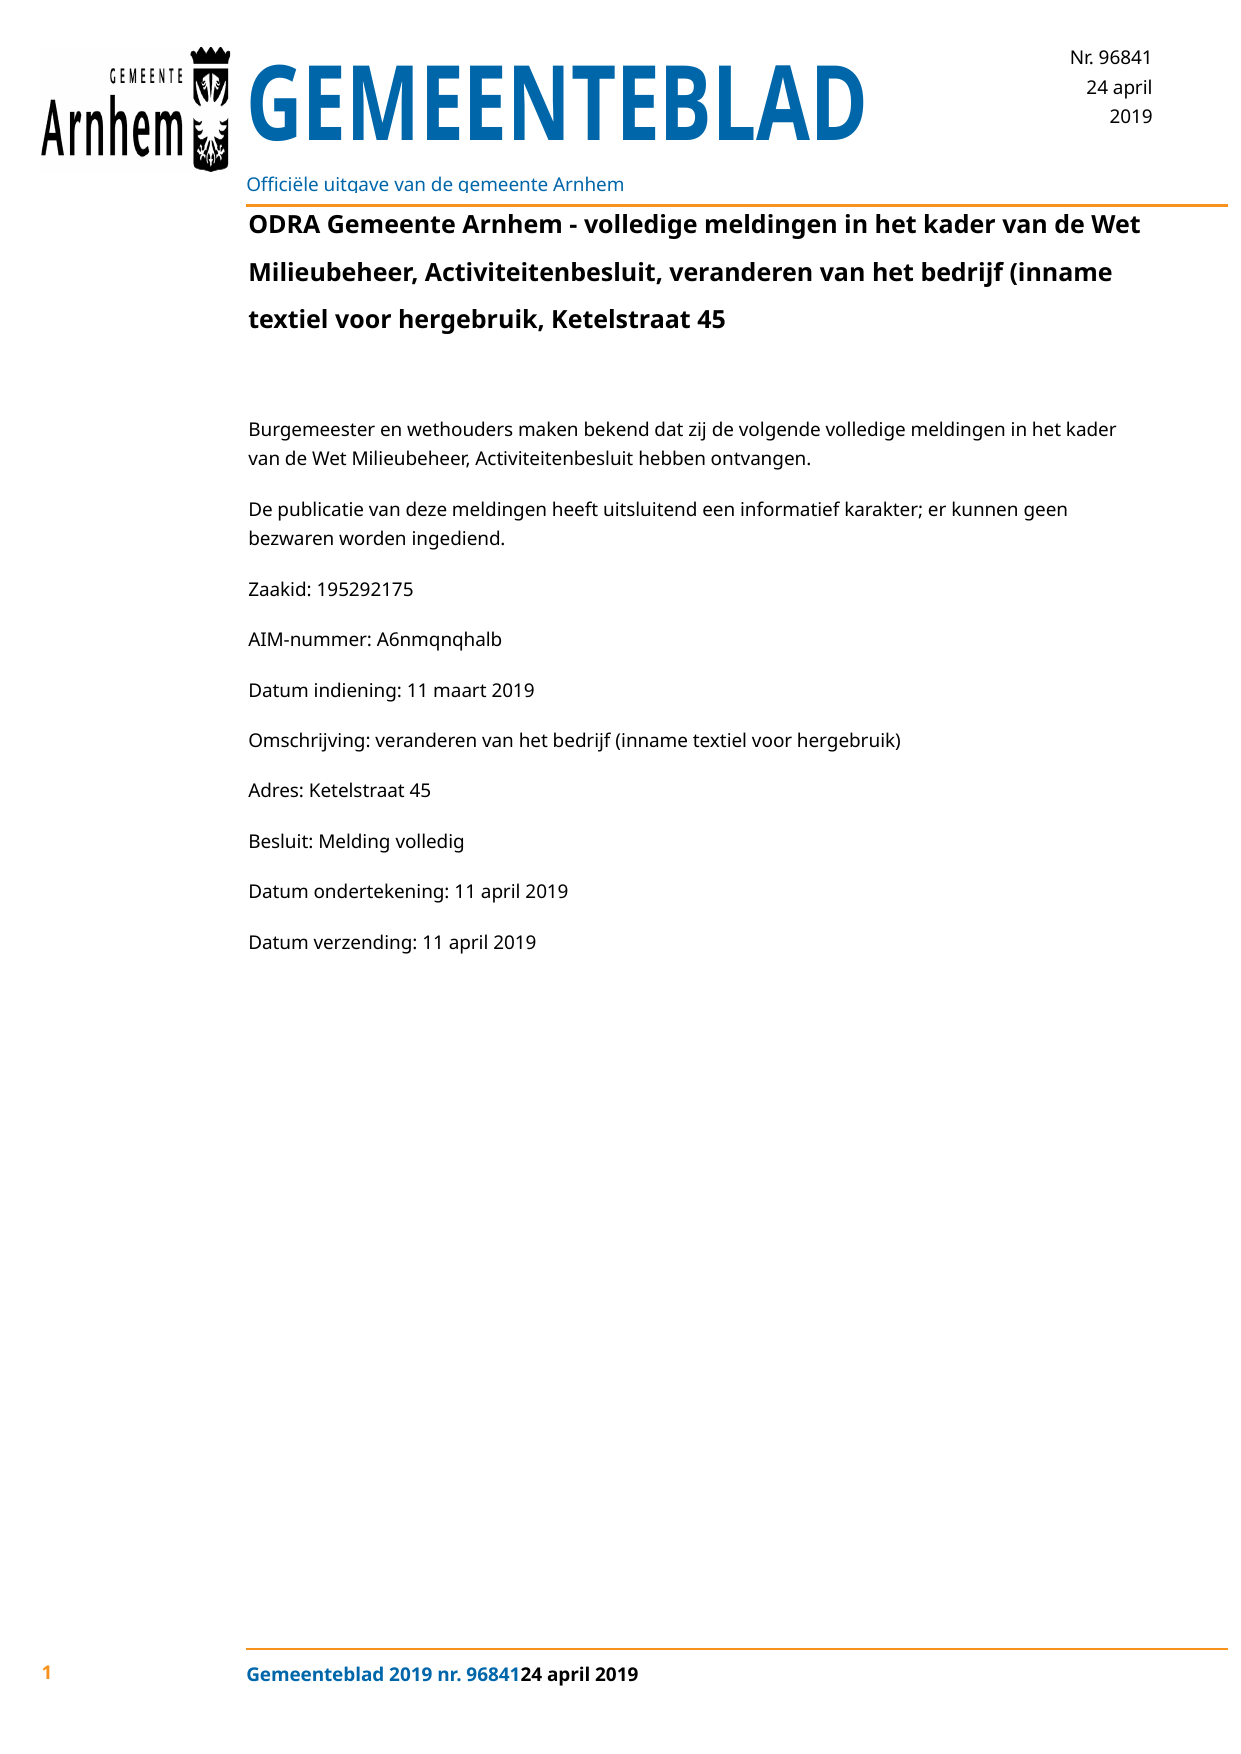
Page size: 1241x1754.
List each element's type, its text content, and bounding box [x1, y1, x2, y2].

text Zaakid: 195292175 [248, 576, 1152, 602]
text Datum verzending: 11 april 2019 [248, 929, 1152, 954]
text AIM-nummer: A6nmqnqhalb [248, 626, 1152, 652]
picture [41, 47, 231, 172]
text Datum ondertekening: 11 april 2019 [248, 878, 1152, 904]
text De publicatie van deze meldingen heeft uitsluitend een informatief karakter; er kunnen geen bezwaren worden ingediend. [248, 496, 1152, 551]
text Omschrijving: veranderen van het bedrijf (inname textiel voor hergebruik) [248, 727, 1152, 753]
text Burgemeester en wethouders maken bekend dat zij de volgende volledige meldingen in het kader van de Wet Milieubeheer, Activiteitenbesluit hebben ontvangen. [248, 416, 1152, 471]
text Besluit: Melding volledig [248, 828, 1152, 854]
text Adres: Ketelstraat 45 [248, 778, 1152, 803]
text Datum indiening: 11 maart 2019 [248, 677, 1152, 702]
text ODRA Gemeente Arnhem - volledige meldingen in het kader van de Wet Milieubeheer, Activiteitenbesluit, veranderen van het bedrijf (inname textiel voor hergebruik, Ketelstraat 45 [248, 207, 1152, 336]
